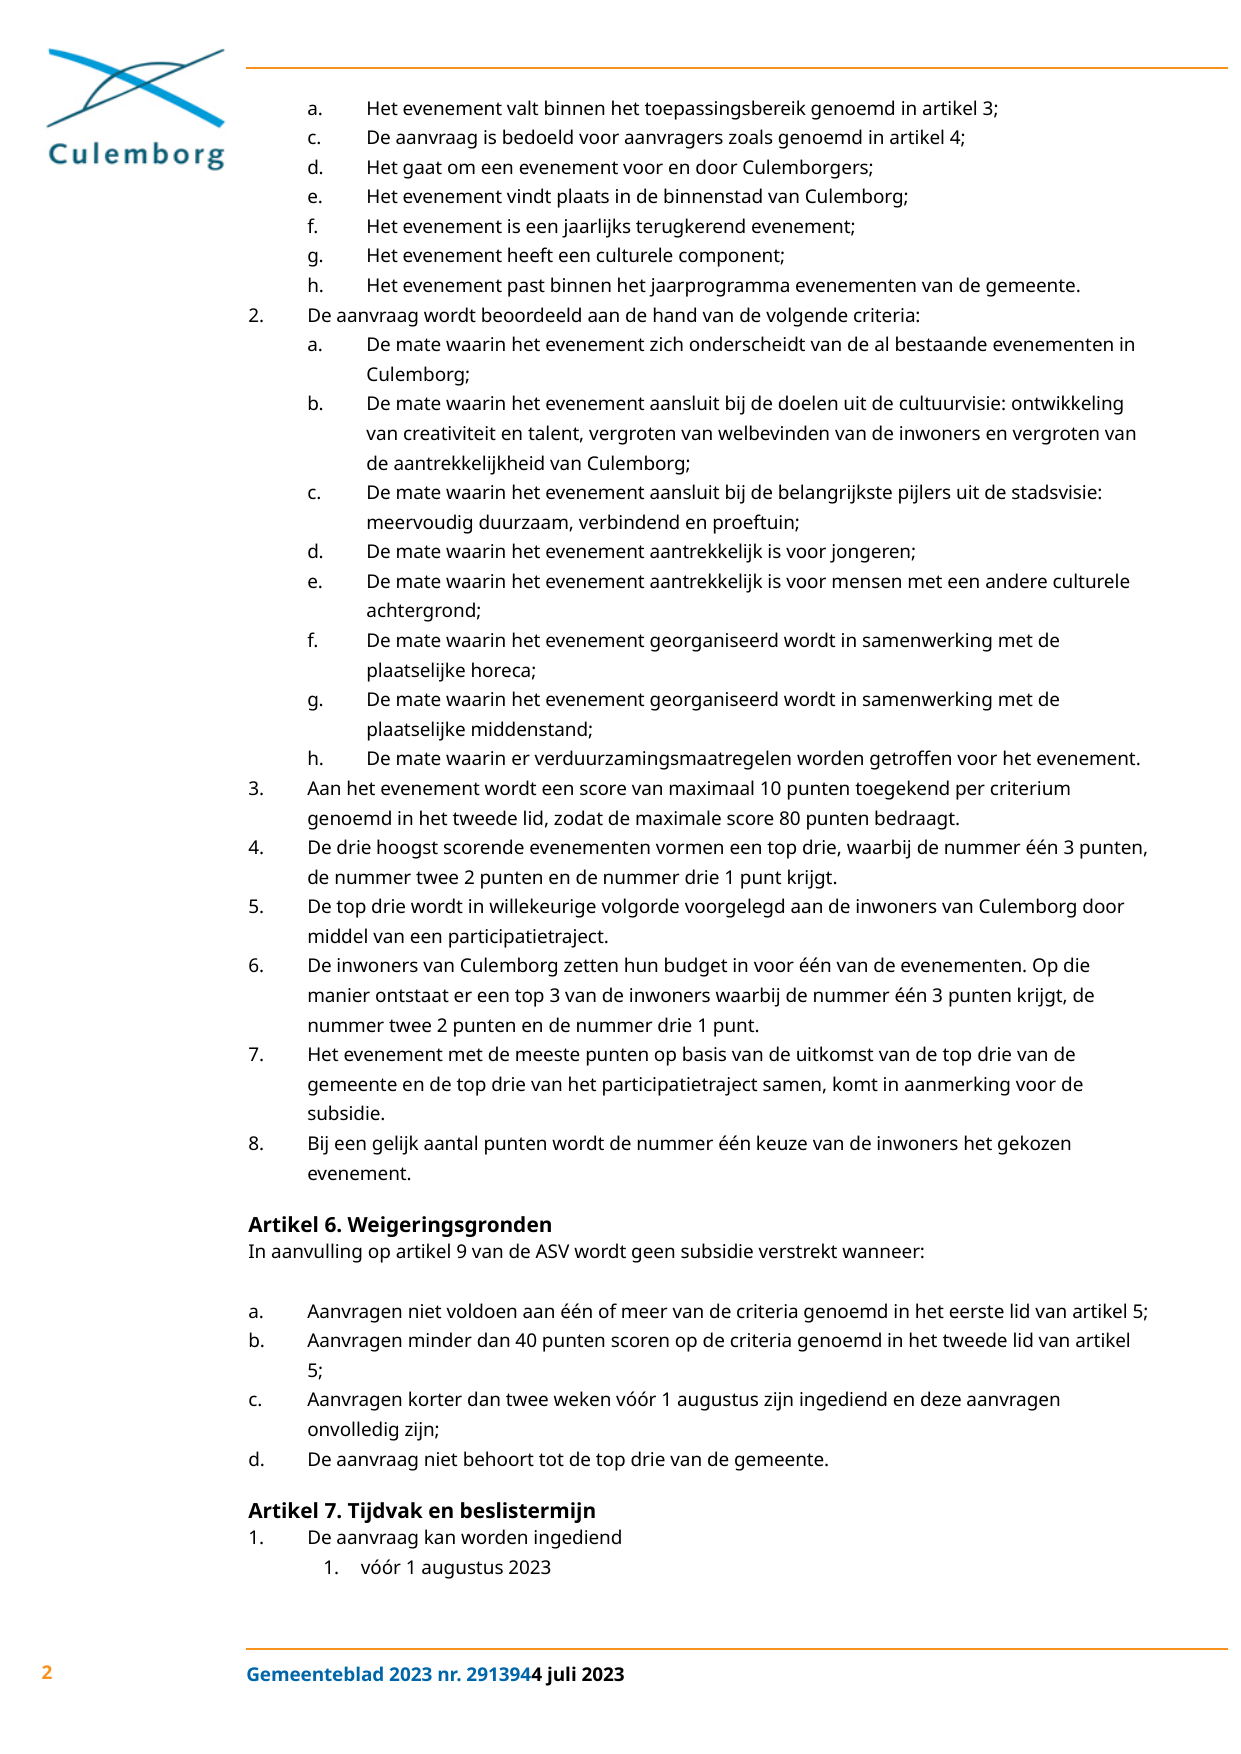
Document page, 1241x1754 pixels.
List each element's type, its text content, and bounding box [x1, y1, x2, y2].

list Aan het evenement wordt een score van maximaal 10 punten toegekend per criterium genoemd in het tweede lid, zodat de maximale score 80 punten bedraagt. [248, 775, 1152, 831]
list De mate waarin het evenement zich onderscheidt van de al bestaande evenementen in Culemborg; [307, 331, 1152, 387]
list De top drie wordt in willekeurige volgorde voorgelegd aan de inwoners van Culemborg door middel van een participatietraject. [248, 893, 1152, 949]
list De aanvraag niet behoort tot de top drie van de gemeente. [248, 1446, 1152, 1471]
list Aanvragen minder dan 40 punten scoren op de criteria genoemd in het tweede lid van artikel 5; [248, 1327, 1152, 1383]
list Het evenement met de meeste punten op basis van de uitkomst van de top drie van de gemeente en de top drie van het participatietraject samen, komt in aanmerking voor de subsidie. [248, 1041, 1152, 1126]
list Het evenement is een jaarlijks terugkerend evenement; [307, 213, 1152, 239]
text In aanvulling op artikel 9 van de ASV wordt geen subsidie verstrekt wanneer: [248, 1239, 1152, 1264]
list De mate waarin het evenement georganiseerd wordt in samenwerking met de plaatselijke middenstand; [307, 686, 1152, 742]
list Het gaat om een evenement voor en door Culemborgers; [307, 154, 1152, 180]
list vóór 1 augustus 2023 [323, 1554, 1152, 1580]
list Bij een gelijk aantal punten wordt de nummer één keuze van de inwoners het gekozen evenement. [248, 1130, 1152, 1186]
list Aanvragen niet voldoen aan één of meer van de criteria genoemd in het eerste lid van artikel 5; [248, 1298, 1152, 1323]
list Aanvragen korter dan twee weken vóór 1 augustus zijn ingediend en deze aanvragen onvolledig zijn; [248, 1387, 1152, 1442]
picture [41, 47, 231, 172]
list De mate waarin het evenement aantrekkelijk is voor jongeren; [307, 538, 1152, 564]
list De aanvraag wordt beoordeeld aan de hand van de volgende criteria: [248, 302, 1152, 328]
list Het evenement valt binnen het toepassingsbereik genoemd in artikel 3; [307, 95, 1152, 121]
text Artikel 6. Weigeringsgronden [248, 1210, 1152, 1239]
list De inwoners van Culemborg zetten hun budget in voor één van de evenementen. Op die manier ontstaat er een top 3 van de inwoners waarbij de nummer één 3 punten krijgt, de nummer twee 2 punten en de nummer drie 1 punt. [248, 953, 1152, 1038]
list De mate waarin het evenement aansluit bij de belangrijkste pijlers uit de stadsvisie: meervoudig duurzaam, verbindend en proeftuin; [307, 479, 1152, 535]
list Het evenement past binnen het jaarprogramma evenementen van de gemeente. [307, 272, 1152, 298]
list De drie hoogst scorende evenementen vormen een top drie, waarbij de nummer één 3 punten, de nummer twee 2 punten en de nummer drie 1 punt krijgt. [248, 834, 1152, 890]
text Artikel 7. Tijdvak en beslistermijn [248, 1496, 1152, 1524]
list De aanvraag kan worden ingediend [248, 1524, 1152, 1550]
list De mate waarin het evenement georganiseerd wordt in samenwerking met de plaatselijke horeca; [307, 627, 1152, 683]
list De mate waarin er verduurzamingsmaatregelen worden getroffen voor het evenement. [307, 746, 1152, 771]
list De mate waarin het evenement aansluit bij de doelen uit de cultuurvisie: ontwikkeling van creativiteit en talent, vergroten van welbevinden van de inwoners en vergroten van de aantrekkelijkheid van Culemborg; [307, 391, 1152, 476]
list De aanvraag is bedoeld voor aanvragers zoals genoemd in artikel 4; [307, 124, 1152, 150]
list Het evenement heeft een culturele component; [307, 243, 1152, 268]
list De mate waarin het evenement aantrekkelijk is voor mensen met een andere culturele achtergrond; [307, 568, 1152, 623]
list Het evenement vindt plaats in de binnenstad van Culemborg; [307, 183, 1152, 209]
